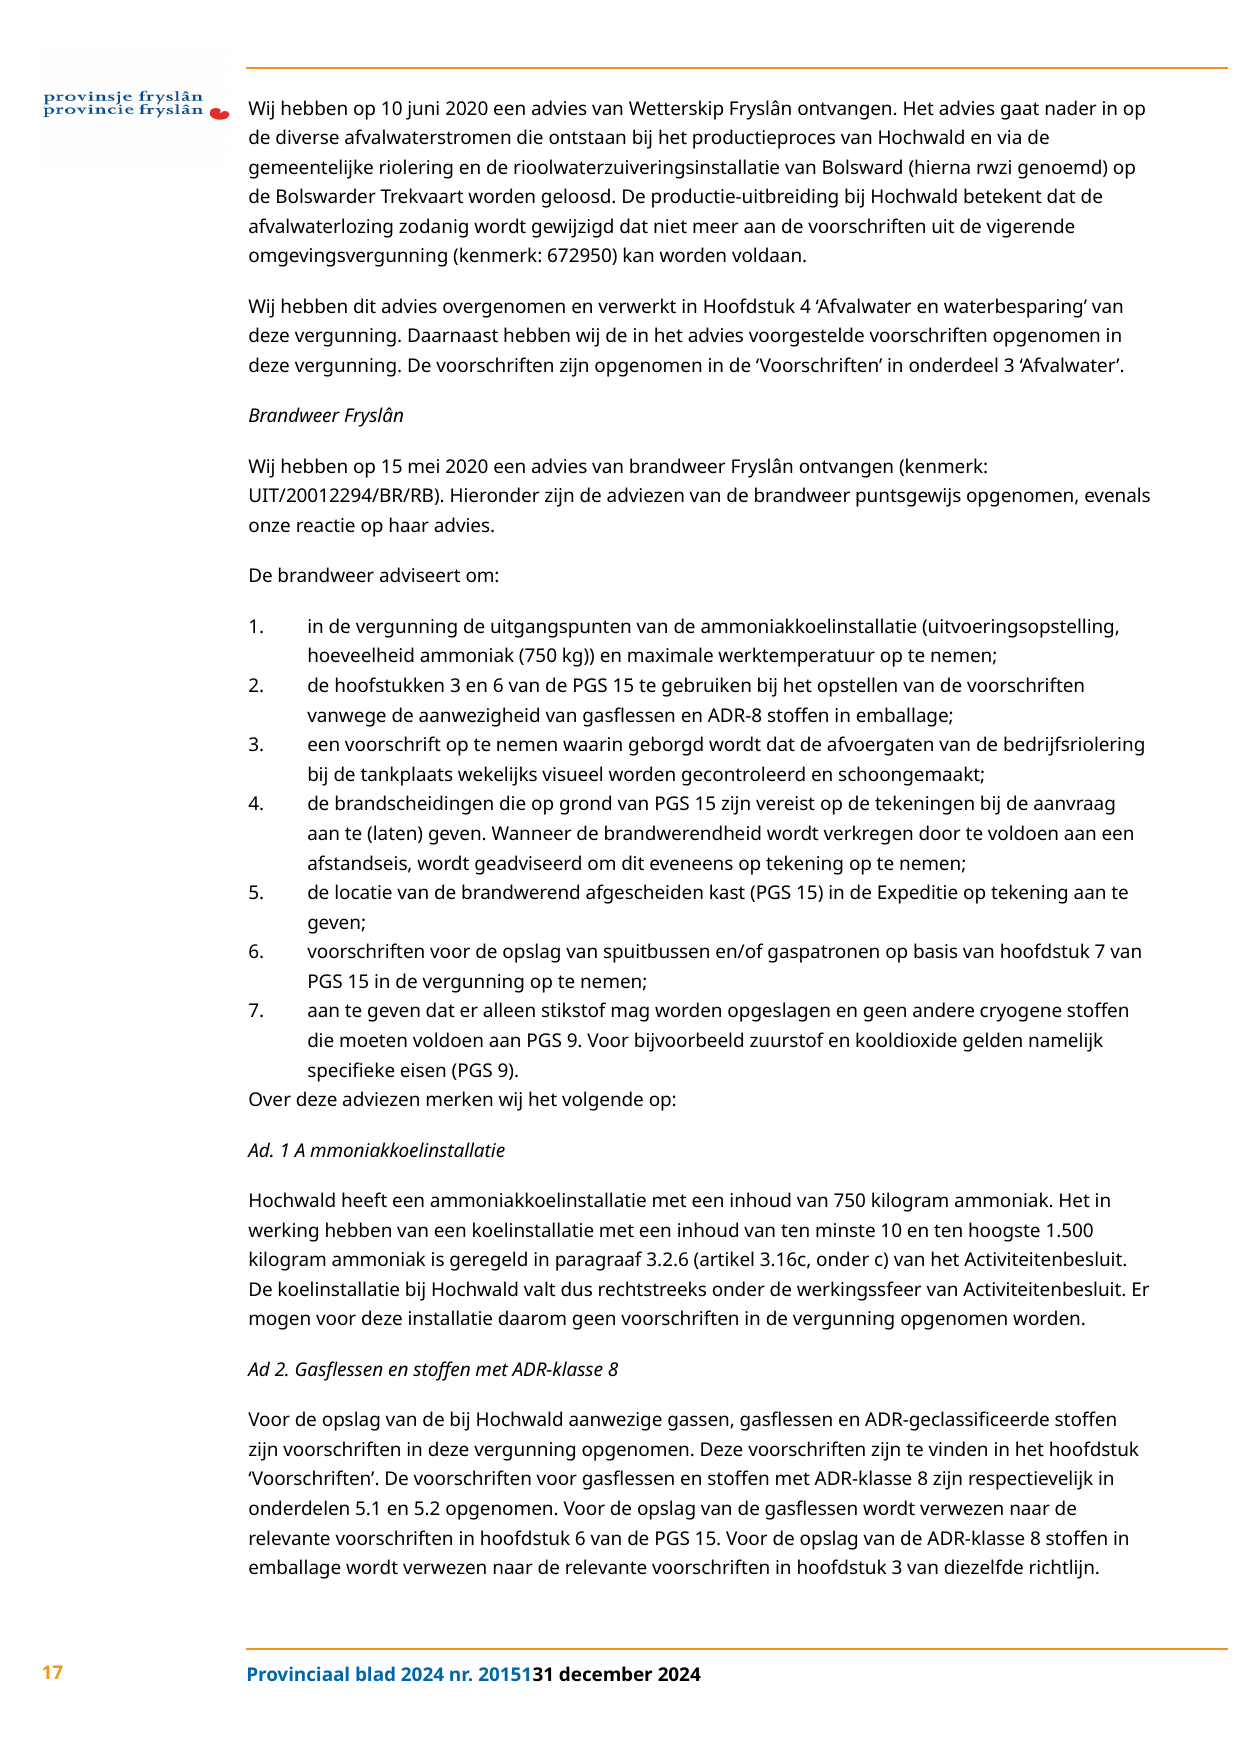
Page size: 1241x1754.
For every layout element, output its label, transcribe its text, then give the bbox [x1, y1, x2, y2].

text Hochwald heeft een ammoniakkoelinstallatie met een inhoud van 750 kilogram ammoniak. Het in werking hebben van een koelinstallatie met een inhoud van ten minste 10 en ten hoogste 1.500 kilogram ammoniak is geregeld in paragraaf 3.2.6 (artikel 3.16c, onder c) van het Activiteitenbesluit. De koelinstallatie bij Hochwald valt dus rechtstreeks onder de werkingssfeer van Activiteitenbesluit. Er mogen voor deze installatie daarom geen voorschriften in de vergunning opgenomen worden. [248, 1187, 1152, 1331]
text Ad. 1 A mmoniakkoelinstallatie [248, 1137, 1152, 1163]
list de locatie van de brandwerend afgescheiden kast (PGS 15) in de Expeditie op tekening aan te geven; [248, 879, 1152, 935]
text Wij hebben op 10 juni 2020 een advies van Wetterskip Fryslân ontvangen. Het advies gaat nader in op de diverse afvalwaterstromen die ontstaan bij het productieproces van Hochwald en via de gemeentelijke riolering en de rioolwaterzuiveringsinstallatie van Bolsward (hierna rwzi genoemd) op de Bolswarder Trekvaart worden geloosd. De productie-uitbreiding bij Hochwald betekent dat de afvalwaterlozing zodanig wordt gewijzigd dat niet meer aan de voorschriften uit de vigerende omgevingsvergunning (kenmerk: 672950) kan worden voldaan. [248, 95, 1152, 268]
list de brandscheidingen die op grond van PGS 15 zijn vereist op de tekeningen bij de aanvraag aan te (laten) geven. Wanneer de brandwerendheid wordt verkregen door te voldoen aan een afstandseis, wordt geadviseerd om dit eveneens op tekening op te nemen; [248, 791, 1152, 876]
text Wij hebben dit advies overgenomen en verwerkt in Hoofdstuk 4 ‘Afvalwater en waterbesparing’ van deze vergunning. Daarnaast hebben wij de in het advies voorgestelde voorschriften opgenomen in deze vergunning. De voorschriften zijn opgenomen in de ‘Voorschriften’ in onderdeel 3 ‘Afvalwater’. [248, 293, 1152, 378]
text Voor de opslag van de bij Hochwald aanwezige gassen, gasflessen en ADR-geclassificeerde stoffen zijn voorschriften in deze vergunning opgenomen. Deze voorschriften zijn te vinden in het hoofdstuk ‘Voorschriften’. De voorschriften voor gasflessen en stoffen met ADR-klasse 8 zijn respectievelijk in onderdelen 5.1 en 5.2 opgenomen. Voor de opslag van de gasflessen wordt verwezen naar de relevante voorschriften in hoofdstuk 6 van de PGS 15. Voor de opslag van de ADR-klasse 8 stoffen in emballage wordt verwezen naar de relevante voorschriften in hoofdstuk 3 van diezelfde richtlijn. [248, 1406, 1152, 1580]
list voorschriften voor de opslag van spuitbussen en/of gaspatronen op basis van hoofdstuk 7 van PGS 15 in de vergunning op te nemen; [248, 938, 1152, 994]
list de hoofstukken 3 en 6 van de PGS 15 te gebruiken bij het opstellen van de voorschriften vanwege de aanwezigheid van gasflessen en ADR-8 stoffen in emballage; [248, 672, 1152, 728]
list een voorschrift op te nemen waarin geborgd wordt dat de afvoergaten van de bedrijfsriolering bij de tankplaats wekelijks visueel worden gecontroleerd en schoongemaakt; [248, 731, 1152, 787]
picture [41, 47, 231, 172]
text Over deze adviezen merken wij het volgende op: [248, 1086, 1152, 1112]
text Ad 2. Gasflessen en stoffen met ADR-klasse 8 [248, 1356, 1152, 1382]
text Wij hebben op 15 mei 2020 een advies van brandweer Fryslân ontvangen (kenmerk: UIT/20012294/BR/RB). Hieronder zijn de adviezen van de brandweer puntsgewijs opgenomen, evenals onze reactie op haar advies. [248, 453, 1152, 538]
list in de vergunning de uitgangspunten van de ammoniakkoelinstallatie (uitvoeringsopstelling, hoeveelheid ammoniak (750 kg)) en maximale werktemperatuur op te nemen; [248, 613, 1152, 668]
text Brandweer Fryslân [248, 403, 1152, 428]
text De brandweer adviseert om: [248, 563, 1152, 588]
list aan te geven dat er alleen stikstof mag worden opgeslagen en geen andere cryogene stoffen die moeten voldoen aan PGS 9. Voor bijvoorbeeld zuurstof en kooldioxide gelden namelijk specifieke eisen (PGS 9). [248, 998, 1152, 1083]
